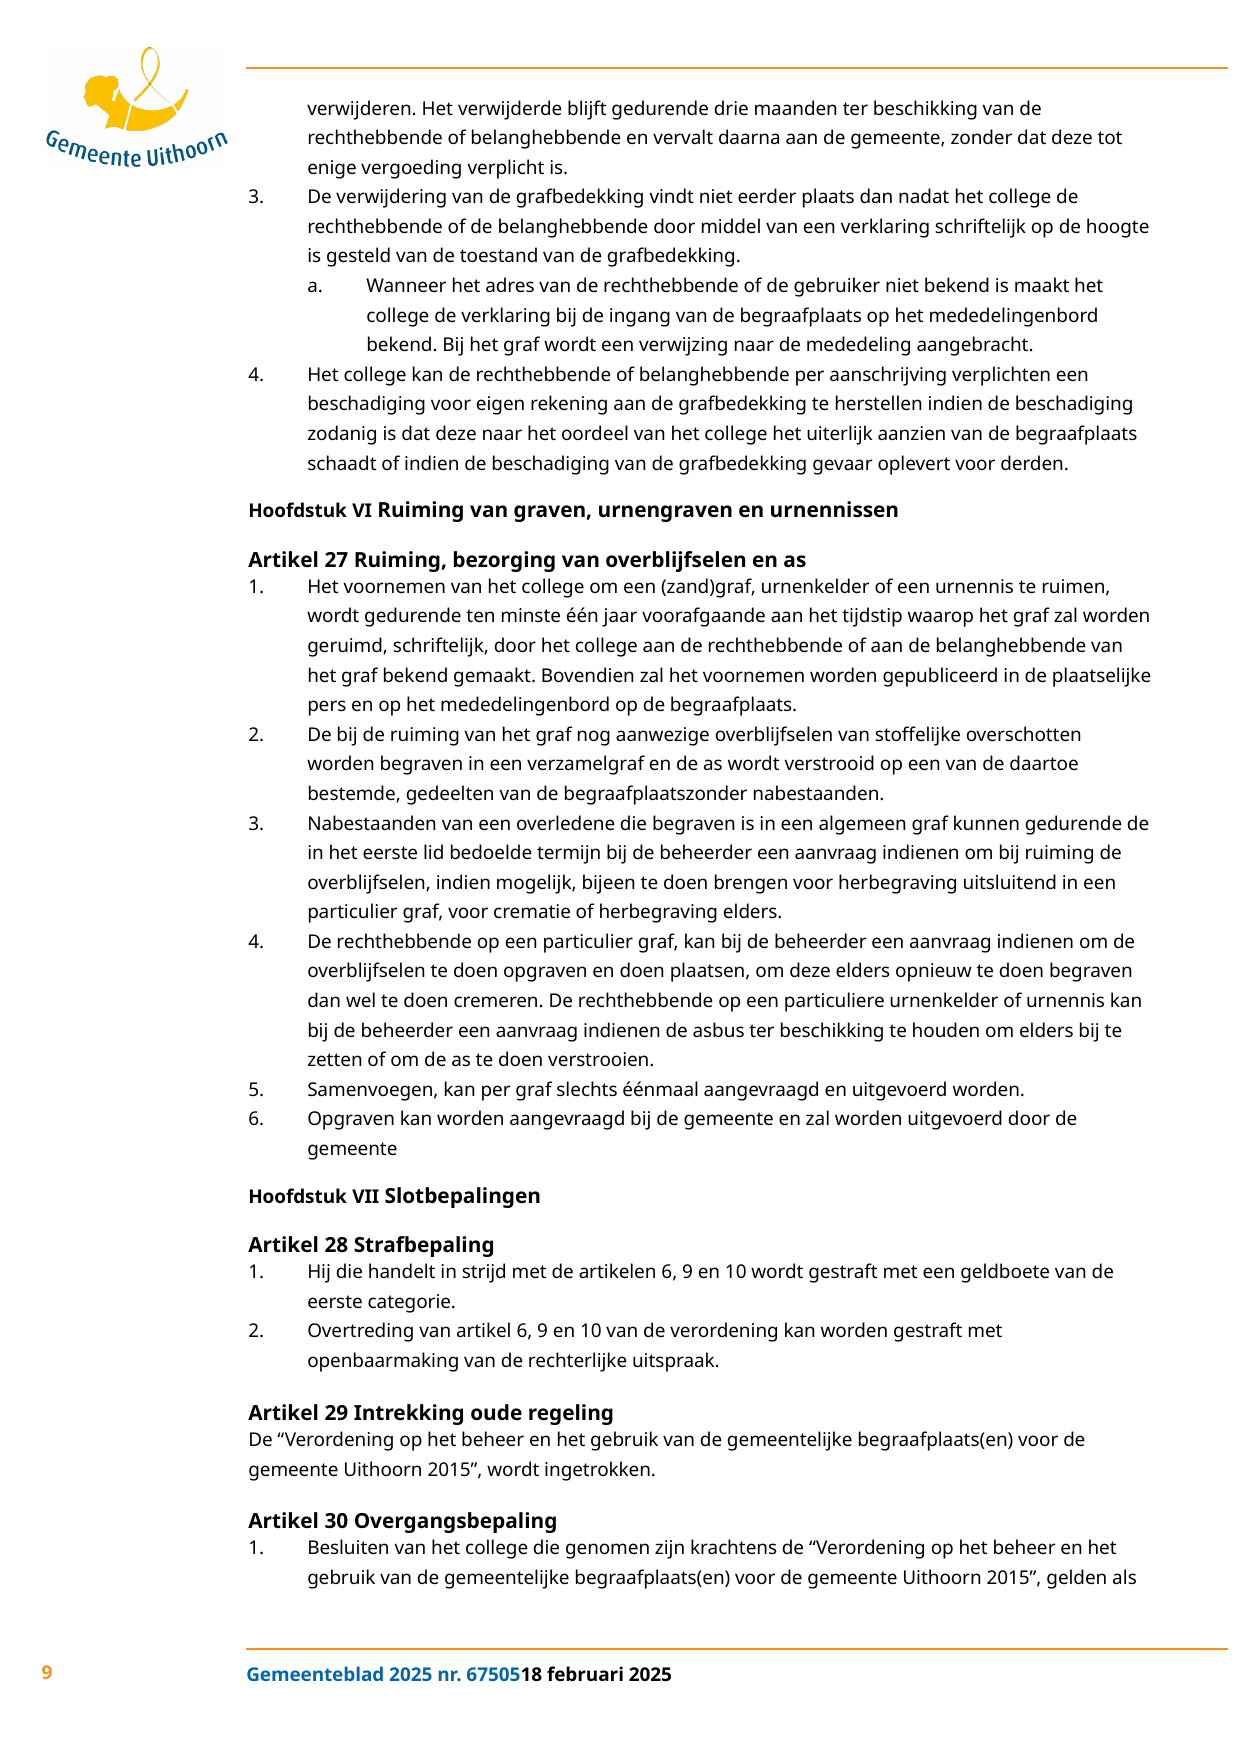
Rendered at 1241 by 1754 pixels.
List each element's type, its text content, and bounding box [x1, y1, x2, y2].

list Samenvoegen, kan per graf slechts éénmaal aangevraagd en uitgevoerd worden. [248, 1076, 1152, 1102]
list Besluiten van het college die genomen zijn krachtens de “Verordening op het beheer en het gebruik van de gemeentelijke begraafplaats(en) voor de gemeente Uithoorn 2015”, gelden als [248, 1534, 1152, 1590]
text Artikel 29 Intrekking oude regeling [248, 1398, 1152, 1426]
list Wanneer het adres van de rechthebbende of de gebruiker niet bekend is maakt het college de verklaring bij de ingang van de begraafplaats op het mededelingenbord bekend. Bij het graf wordt een verwijzing naar de mededeling aangebracht. [307, 272, 1152, 357]
list Opgraven kan worden aangevraagd bij de gemeente en zal worden uitgevoerd door de gemeente [248, 1106, 1152, 1161]
list Hij die handelt in strijd met de artikelen 6, 9 en 10 wordt gestraft met een geldboete van de eerste categorie. [248, 1258, 1152, 1314]
text Artikel 30 Overgangsbepaling [248, 1506, 1152, 1534]
list Het voornemen van het college om een (zand)graf, urnenkelder of een urnennis te ruimen, wordt gedurende ten minste één jaar voorafgaande aan het tijdstip waarop het graf zal worden geruimd, schriftelijk, door het college aan de rechthebbende of aan de belanghebbende van het graf bekend gemaakt. Bovendien zal het voornemen worden gepubliceerd in de plaatselijke pers en op het mededelingenbord op de begraafplaats. [248, 573, 1152, 717]
picture [41, 47, 231, 172]
text Hoofdstuk VI Ruiming van graven, urnengraven en urnennissen [248, 495, 1152, 524]
list De verwijdering van de grafbedekking vindt niet eerder plaats dan nadat het college de rechthebbende of de belanghebbende door middel van een verklaring schriftelijk op de hoogte is gesteld van de toestand van de grafbedekking. [248, 183, 1152, 268]
text Artikel 28 Strafbepaling [248, 1230, 1152, 1258]
list De rechthebbende op een particulier graf, kan bij de beheerder een aanvraag indienen om de overblijfselen te doen opgraven en doen plaatsen, om deze elders opnieuw te doen begraven dan wel te doen cremeren. De rechthebbende op een particuliere urnenkelder of urnennis kan bij de beheerder een aanvraag indienen de asbus ter beschikking te houden om elders bij te zetten of om de as te doen verstrooien. [248, 928, 1152, 1072]
text Artikel 27 Ruiming, bezorging van overblijfselen en as [248, 545, 1152, 573]
list Overtreding van artikel 6, 9 en 10 van de verordening kan worden gestraft met openbaarmaking van de rechterlijke uitspraak. [248, 1318, 1152, 1373]
text De “Verordening op het beheer en het gebruik van de gemeentelijke begraafplaats(en) voor de gemeente Uithoorn 2015”, wordt ingetrokken. [248, 1426, 1152, 1481]
list Het college kan de rechthebbende of belanghebbende per aanschrijving verplichten een beschadiging voor eigen rekening aan de grafbedekking te herstellen indien de beschadiging zodanig is dat deze naar het oordeel van het college het uiterlijk aanzien van de begraafplaats schaadt of indien de beschadiging van de grafbedekking gevaar oplevert voor derden. [248, 361, 1152, 476]
list De bij de ruiming van het graf nog aanwezige overblijfselen van stoffelijke overschotten worden begraven in een verzamelgraf en de as wordt verstrooid op een van de daartoe bestemde, gedeelten van de begraafplaatszonder nabestaanden. [248, 721, 1152, 806]
list Nabestaanden van een overledene die begraven is in een algemeen graf kunnen gedurende de in het eerste lid bedoelde termijn bij de beheerder een aanvraag indienen om bij ruiming de overblijfselen, indien mogelijk, bijeen te doen brengen voor herbegraving uitsluitend in een particulier graf, voor crematie of herbegraving elders. [248, 810, 1152, 924]
text Hoofdstuk VII Slotbepalingen [248, 1181, 1152, 1209]
list verwijderen. Het verwijderde blijft gedurende drie maanden ter beschikking van de rechthebbende of belanghebbende en vervalt daarna aan de gemeente, zonder dat deze tot enige vergoeding verplicht is. [248, 95, 1152, 180]
